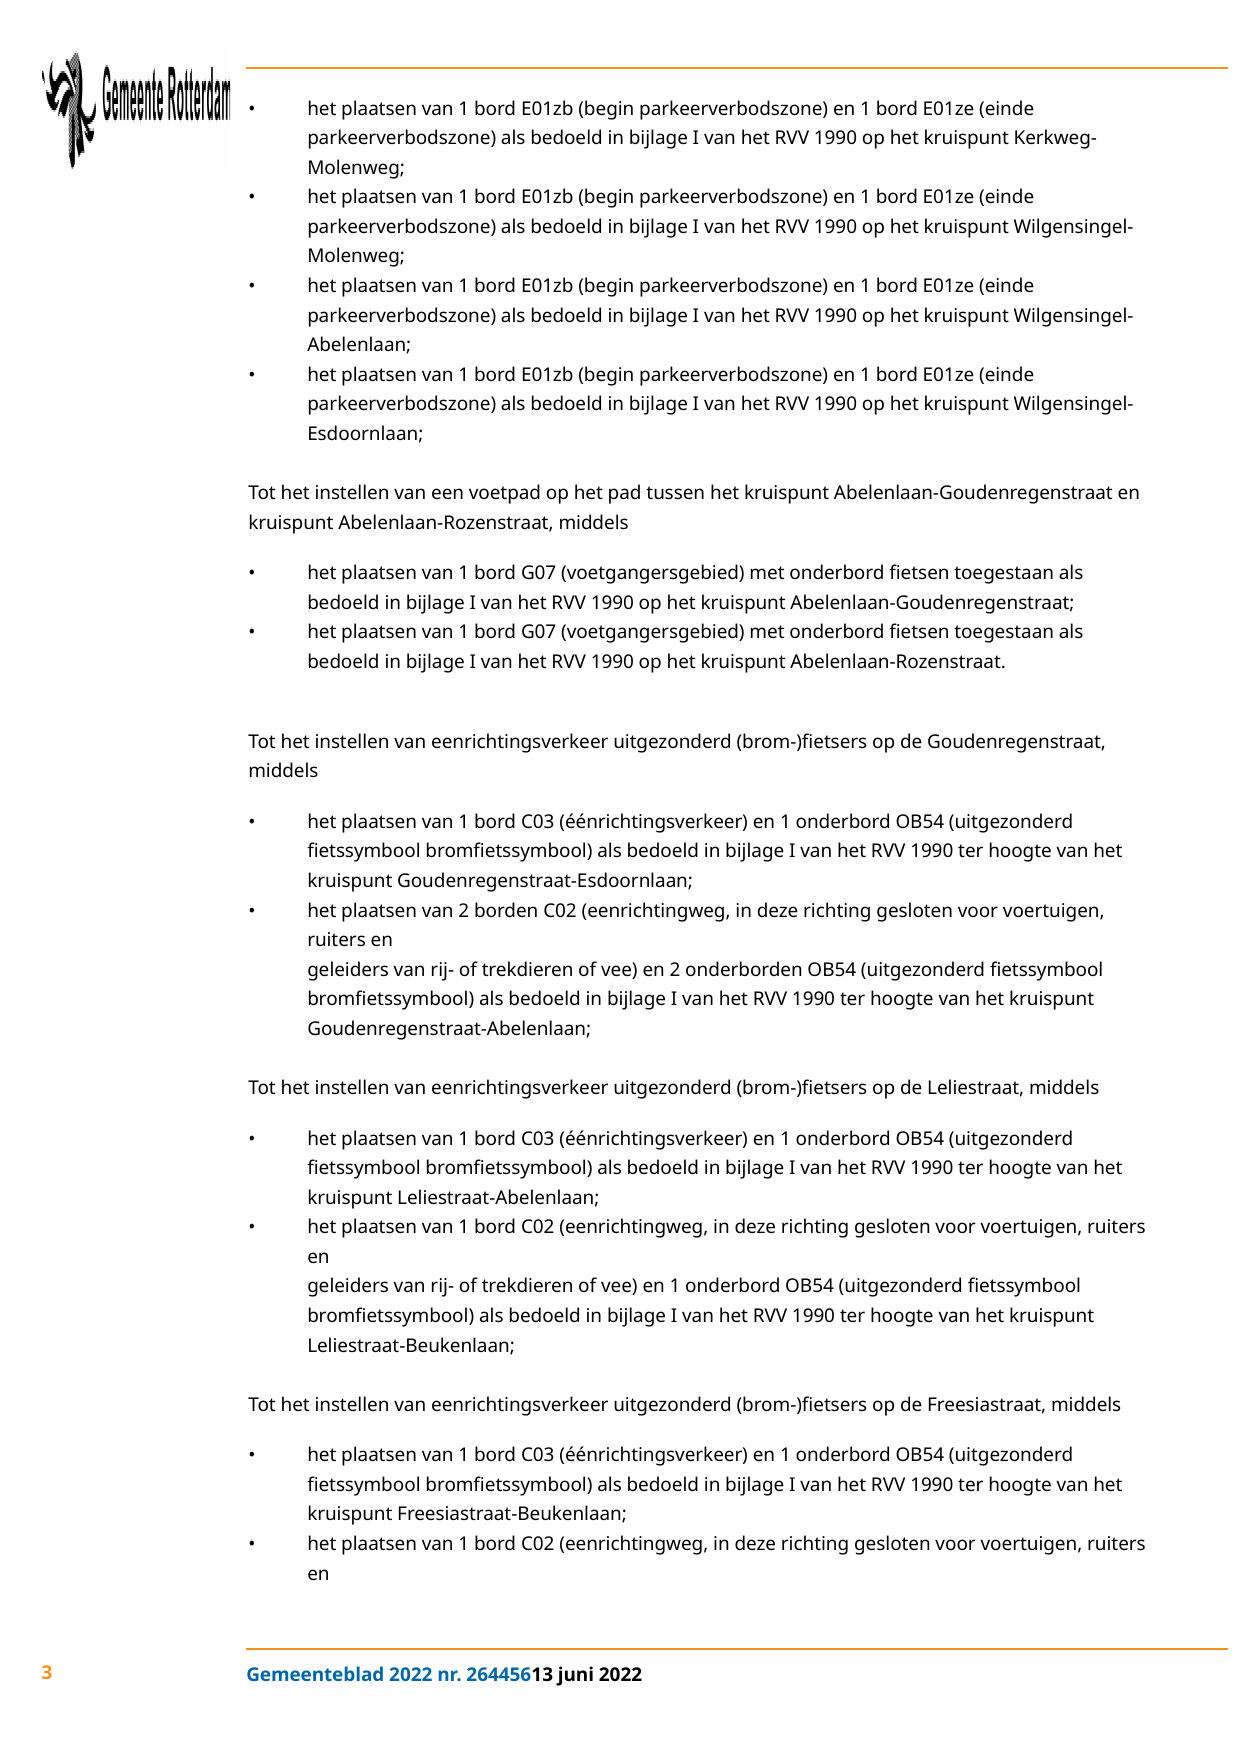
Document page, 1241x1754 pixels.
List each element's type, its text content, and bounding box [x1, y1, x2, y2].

list het plaatsen van 1 bord E01zb (begin parkeerverbodszone) en 1 bord E01ze (einde parkeerverbodszone) als bedoeld in bijlage I van het RVV 1990 op het kruispunt Wilgensingel-Molenweg; [248, 183, 1152, 268]
list geleiders van rij- of trekdieren of vee) en 1 onderbord OB54 (uitgezonderd fietssymbool bromfietssymbool) als bedoeld in bijlage I van het RVV 1990 ter hoogte van het kruispunt Leliestraat-Beukenlaan; [248, 1273, 1152, 1358]
list geleiders van rij- of trekdieren of vee) en 2 onderborden OB54 (uitgezonderd fietssymbool bromfietssymbool) als bedoeld in bijlage I van het RVV 1990 ter hoogte van het kruispunt Goudenregenstraat-Abelenlaan; [248, 956, 1152, 1041]
picture [41, 47, 231, 172]
list het plaatsen van 1 bord G07 (voetgangersgebied) met onderbord fietsen toegestaan als bedoeld in bijlage I van het RVV 1990 op het kruispunt Abelenlaan-Goudenregenstraat; [248, 559, 1152, 615]
list het plaatsen van 1 bord E01zb (begin parkeerverbodszone) en 1 bord E01ze (einde parkeerverbodszone) als bedoeld in bijlage I van het RVV 1990 op het kruispunt Wilgensingel-Esdoornlaan; [248, 361, 1152, 446]
list het plaatsen van 2 borden C02 (eenrichtingweg, in deze richting gesloten voor voertuigen, ruiters en [248, 897, 1152, 952]
text Tot het instellen van eenrichtingsverkeer uitgezonderd (brom-)fietsers op de Freesiastraat, middels [248, 1391, 1152, 1417]
list het plaatsen van 1 bord G07 (voetgangersgebied) met onderbord fietsen toegestaan als bedoeld in bijlage I van het RVV 1990 op het kruispunt Abelenlaan-Rozenstraat. [248, 618, 1152, 674]
list het plaatsen van 1 bord C03 (éénrichtingsverkeer) en 1 onderbord OB54 (uitgezonderd fietssymbool bromfietssymbool) als bedoeld in bijlage I van het RVV 1990 ter hoogte van het kruispunt Freesiastraat-Beukenlaan; [248, 1441, 1152, 1526]
list het plaatsen van 1 bord C02 (eenrichtingweg, in deze richting gesloten voor voertuigen, ruiters en [248, 1213, 1152, 1269]
list het plaatsen van 1 bord C02 (eenrichtingweg, in deze richting gesloten voor voertuigen, ruiters en [248, 1530, 1152, 1586]
list het plaatsen van 1 bord E01zb (begin parkeerverbodszone) en 1 bord E01ze (einde parkeerverbodszone) als bedoeld in bijlage I van het RVV 1990 op het kruispunt Kerkweg-Molenweg; [248, 95, 1152, 180]
text Tot het instellen van eenrichtingsverkeer uitgezonderd (brom-)fietsers op de Leliestraat, middels [248, 1074, 1152, 1100]
text Tot het instellen van eenrichtingsverkeer uitgezonderd (brom-)fietsers op de Goudenregenstraat, middels [248, 728, 1152, 783]
list het plaatsen van 1 bord C03 (éénrichtingsverkeer) en 1 onderbord OB54 (uitgezonderd fietssymbool bromfietssymbool) als bedoeld in bijlage I van het RVV 1990 ter hoogte van het kruispunt Leliestraat-Abelenlaan; [248, 1125, 1152, 1210]
list het plaatsen van 1 bord E01zb (begin parkeerverbodszone) en 1 bord E01ze (einde parkeerverbodszone) als bedoeld in bijlage I van het RVV 1990 op het kruispunt Wilgensingel-Abelenlaan; [248, 272, 1152, 357]
text Tot het instellen van een voetpad op het pad tussen het kruispunt Abelenlaan-Goudenregenstraat en kruispunt Abelenlaan-Rozenstraat, middels [248, 479, 1152, 535]
list het plaatsen van 1 bord C03 (éénrichtingsverkeer) en 1 onderbord OB54 (uitgezonderd fietssymbool bromfietssymbool) als bedoeld in bijlage I van het RVV 1990 ter hoogte van het kruispunt Goudenregenstraat-Esdoornlaan; [248, 808, 1152, 893]
